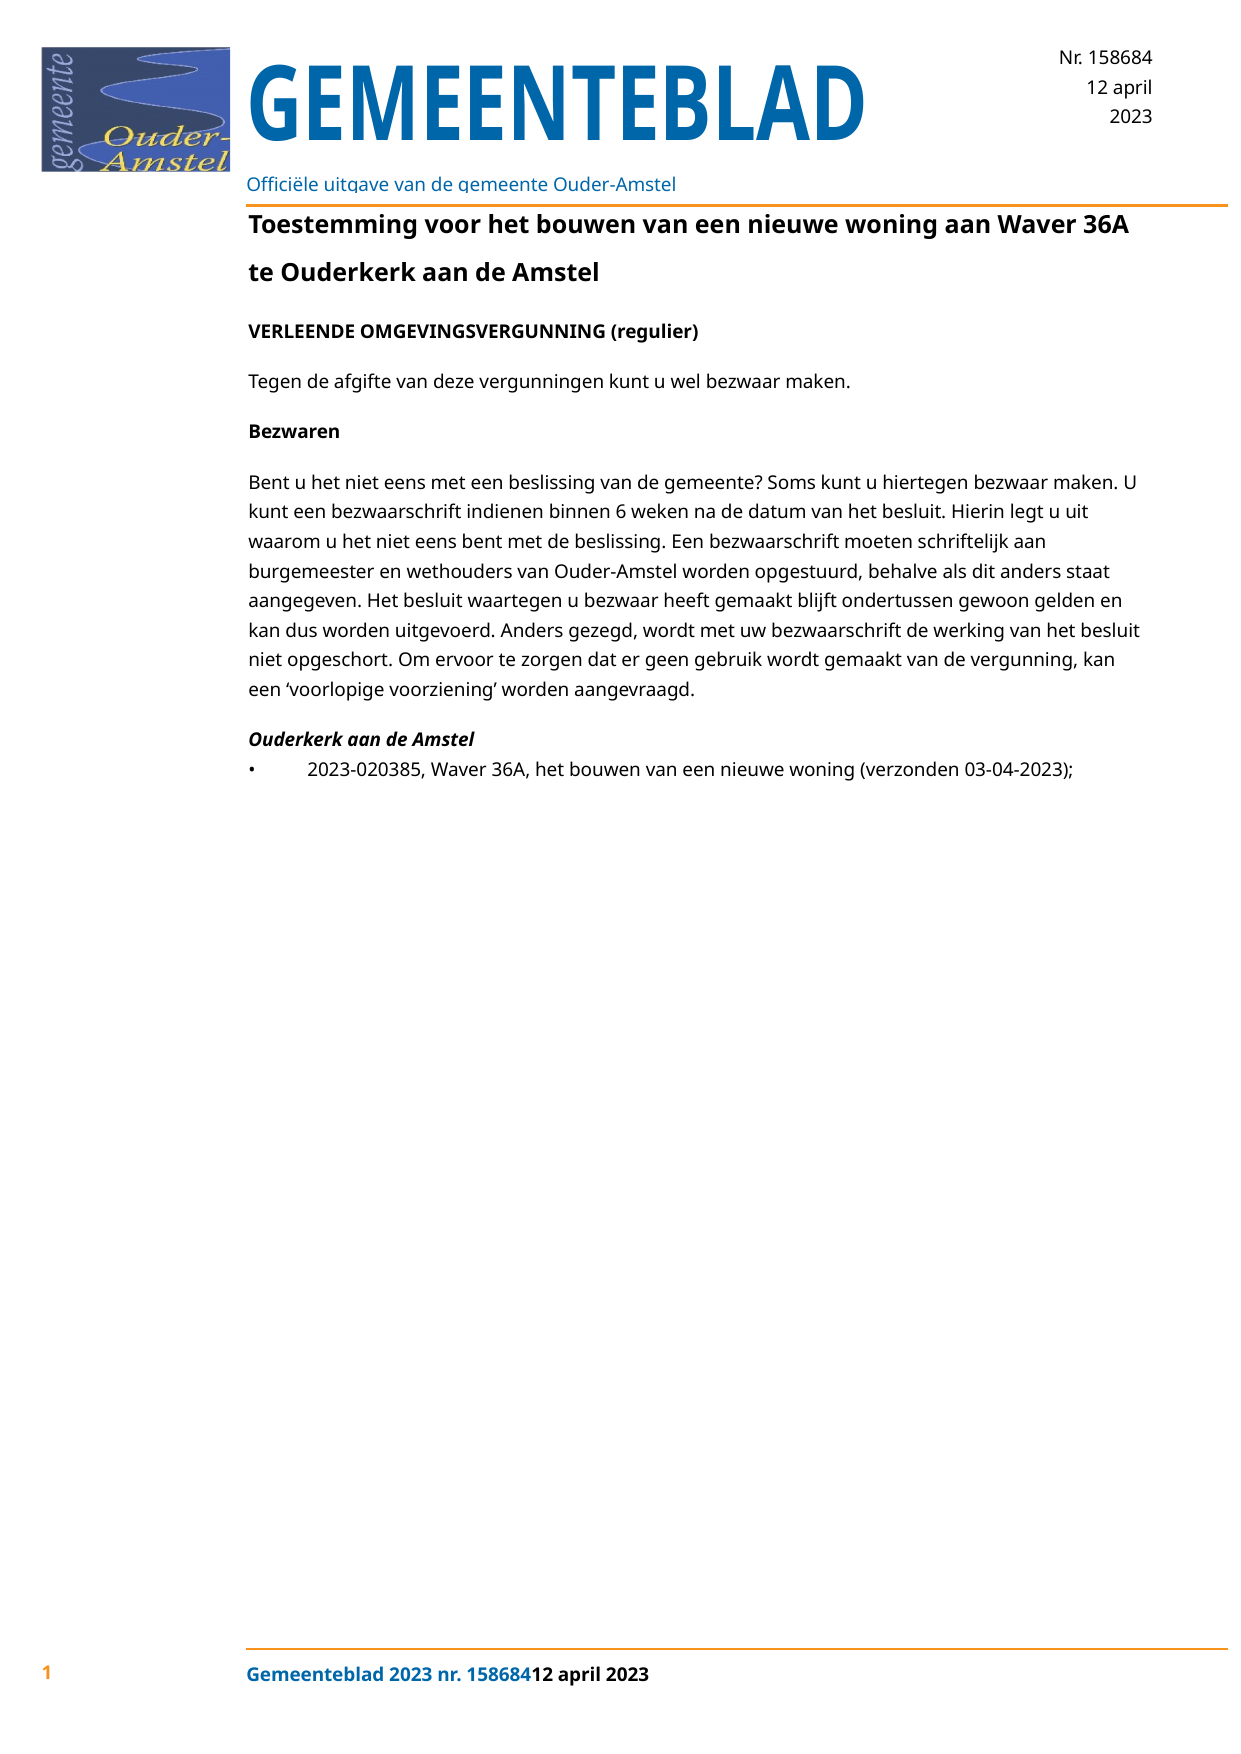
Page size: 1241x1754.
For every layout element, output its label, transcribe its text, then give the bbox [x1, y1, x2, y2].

text Toestemming voor het bouwen van een nieuwe woning aan Waver 36A te Ouderkerk aan de Amstel [248, 207, 1152, 288]
text Tegen de afgifte van deze vergunningen kunt u wel bezwaar maken. [248, 368, 1152, 394]
text VERLEENDE OMGEVINGSVERGUNNING (regulier) [248, 318, 1152, 344]
picture [41, 47, 231, 172]
text Bezwaren [248, 419, 1152, 444]
text Ouderkerk aan de Amstel [248, 727, 1152, 752]
list 2023-020385, Waver 36A, het bouwen van een nieuwe woning (verzonden 03-04-2023); [248, 756, 1152, 782]
text Bent u het niet eens met een beslissing van de gemeente? Soms kunt u hiertegen bezwaar maken. U kunt een bezwaarschrift indienen binnen 6 weken na de datum van het besluit. Hierin legt u uit waarom u het niet eens bent met de beslissing. Een bezwaarschrift moeten schriftelijk aan burgemeester en wethouders van Ouder-Amstel worden opgestuurd, behalve als dit anders staat aangegeven. Het besluit waartegen u bezwaar heeft gemaakt blijft ondertussen gewoon gelden en kan dus worden uitgevoerd. Anders gezegd, wordt met uw bezwaarschrift de werking van het besluit niet opgeschort. Om ervoor te zorgen dat er geen gebruik wordt gemaakt van de vergunning, kan een ‘voorlopige voorziening’ worden aangevraagd. [248, 469, 1152, 702]
